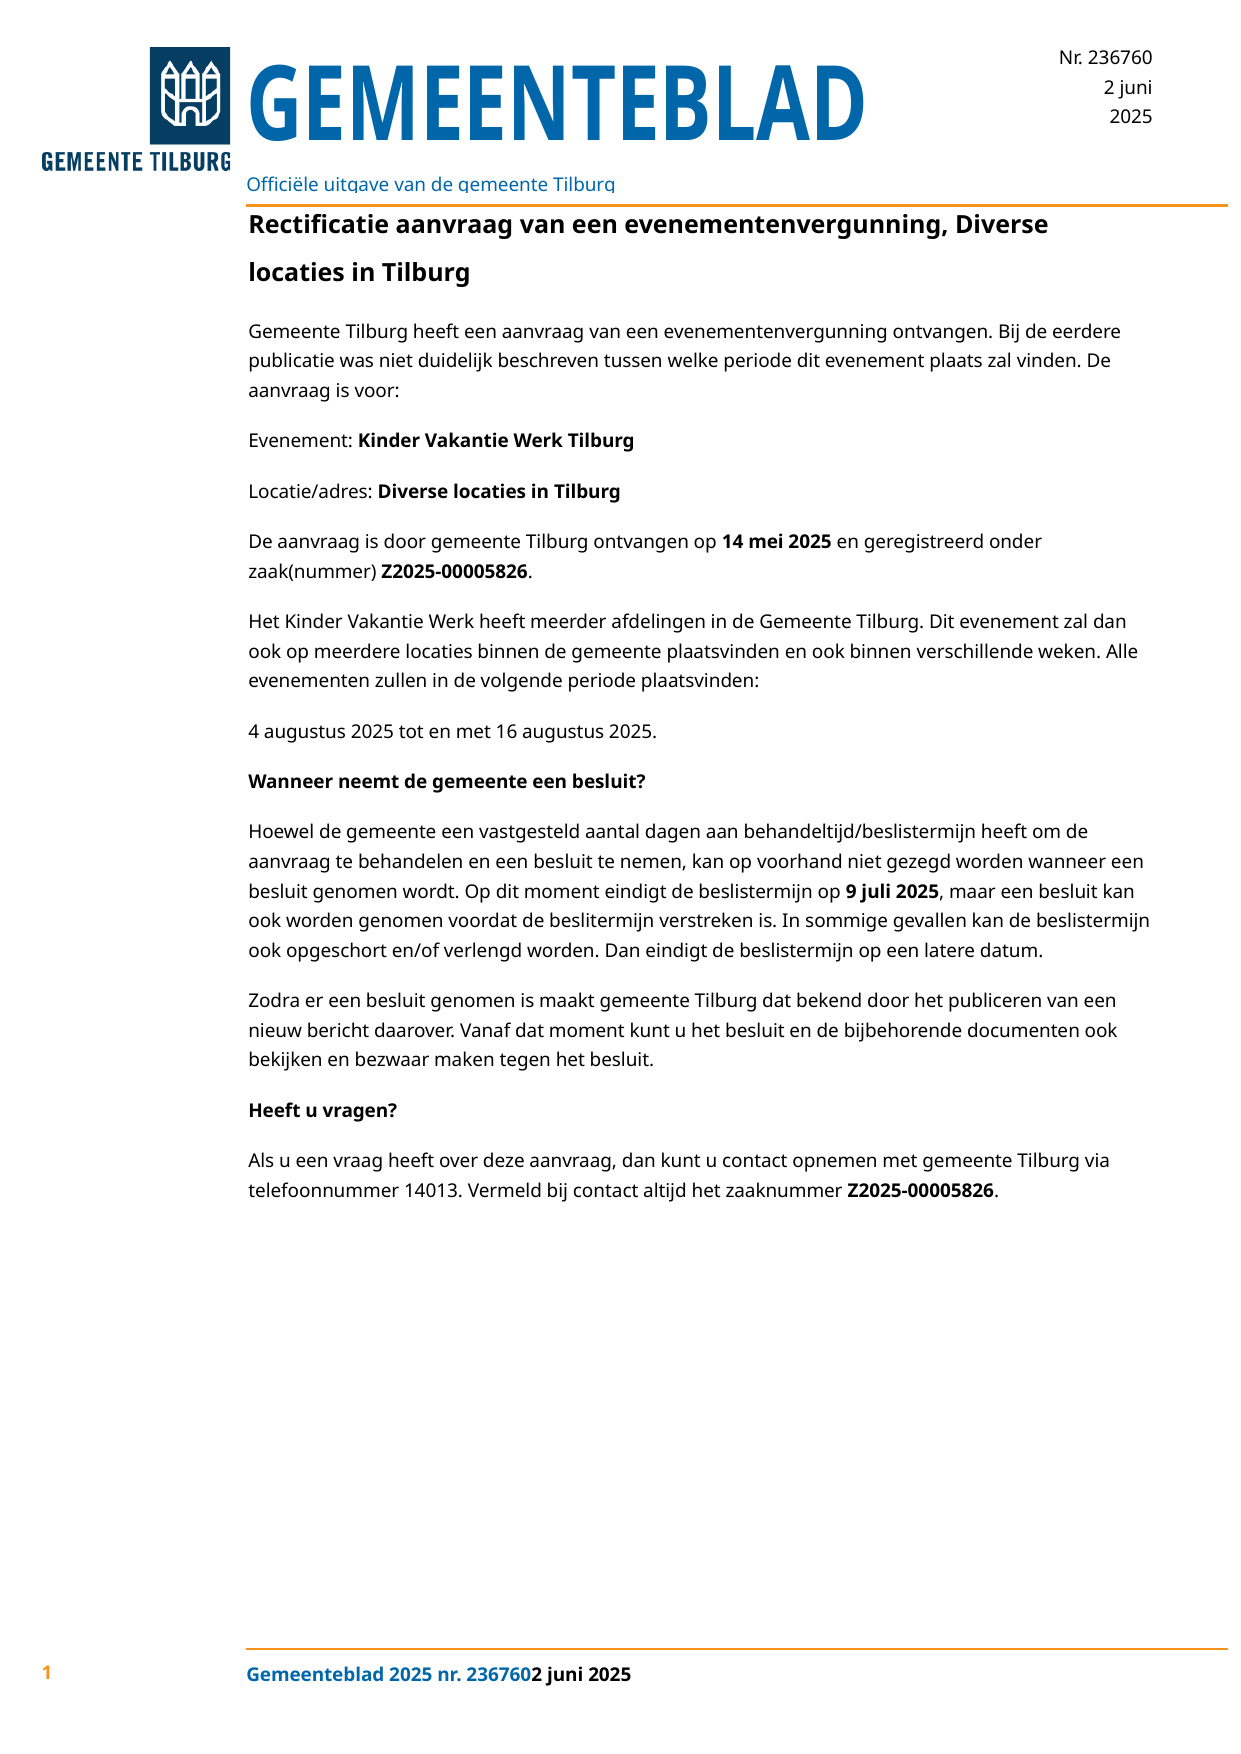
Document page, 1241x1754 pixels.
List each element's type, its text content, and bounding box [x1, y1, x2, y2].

text Gemeente Tilburg heeft een aanvraag van een evenementenvergunning ontvangen. Bij de eerdere publicatie was niet duidelijk beschreven tussen welke periode dit evenement plaats zal vinden. De aanvraag is voor: [248, 318, 1152, 403]
text Locatie/adres: Diverse locaties in Tilburg [248, 478, 1152, 504]
text Rectificatie aanvraag van een evenementenvergunning, Diverse locaties in Tilburg [248, 207, 1152, 288]
text Als u een vraag heeft over deze aanvraag, dan kunt u contact opnemen met gemeente Tilburg via telefoonnummer 14013. Vermeld bij contact altijd het zaaknummer Z2025-00005826. [248, 1147, 1152, 1203]
text Het Kinder Vakantie Werk heeft meerder afdelingen in de Gemeente Tilburg. Dit evenement zal dan ook op meerdere locaties binnen de gemeente plaatsvinden en ook binnen verschillende weken. Alle evenementen zullen in de volgende periode plaatsvinden: [248, 608, 1152, 693]
text 4 augustus 2025 tot en met 16 augustus 2025. [248, 718, 1152, 744]
text Evenement: Kinder Vakantie Werk Tilburg [248, 427, 1152, 453]
text Wanneer neemt de gemeente een besluit? [248, 768, 1152, 794]
text Heeft u vragen? [248, 1097, 1152, 1123]
text Hoewel de gemeente een vastgesteld aantal dagen aan behandeltijd/beslistermijn heeft om de aanvraag te behandelen en een besluit te nemen, kan op voorhand niet gezegd worden wanneer een besluit genomen wordt. Op dit moment eindigt de beslistermijn op 9 juli 2025, maar een besluit kan ook worden genomen voordat de beslitermijn verstreken is. In sommige gevallen kan de beslistermijn ook opgeschort en/of verlengd worden. Dan eindigt de beslistermijn op een latere datum. [248, 819, 1152, 963]
picture [41, 47, 231, 172]
text De aanvraag is door gemeente Tilburg ontvangen op 14 mei 2025 en geregistreerd onder zaak(nummer) Z2025-00005826. [248, 528, 1152, 584]
text Zodra er een besluit genomen is maakt gemeente Tilburg dat bekend door het publiceren van een nieuw bericht daarover. Vanaf dat moment kunt u het besluit en de bijbehorende documenten ook bekijken en bezwaar maken tegen het besluit. [248, 987, 1152, 1072]
